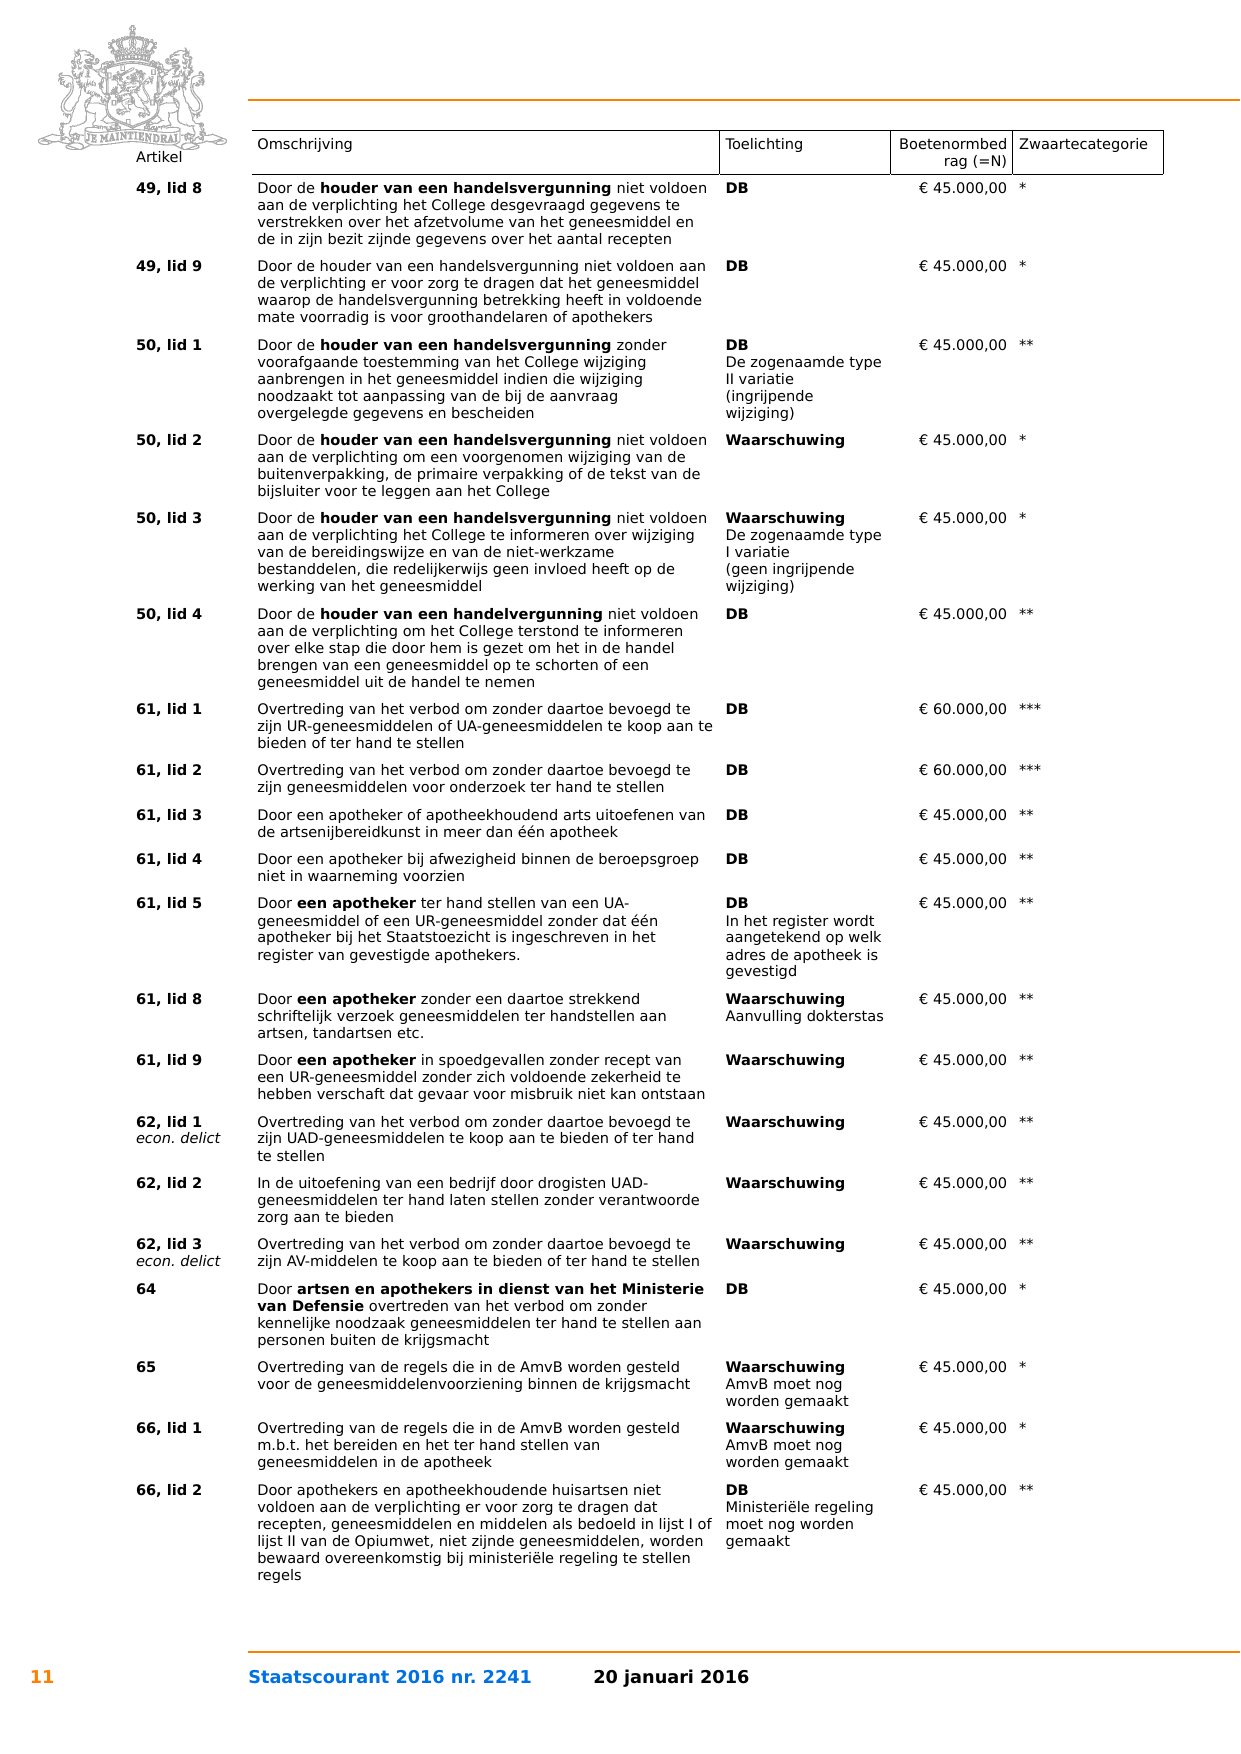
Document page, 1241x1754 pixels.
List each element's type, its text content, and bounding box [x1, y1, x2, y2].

table_cell € 45.000,00 [891, 1109, 1012, 1169]
table_cell € 45.000,00 [891, 891, 1012, 985]
picture [38, 25, 227, 150]
table_cell DB [720, 601, 890, 695]
table_cell DB De zogenaamde type II variatie (ingrijpende wijziging) [720, 332, 890, 426]
table_cell Waarschuwing [720, 427, 890, 504]
table_cell Overtreding van de regels die in de AmvB worden gesteld m.b.t. het bereiden en het ter hand stellen van geneesmiddelen in de apotheek [252, 1416, 719, 1476]
table_cell 62, lid 2 [131, 1170, 251, 1230]
table_cell € 45.000,00 [891, 1170, 1012, 1230]
table_cell Door artsen en apothekers in dienst van het Ministerie van Defensie overtreden van het verbod om zonder kennelijke noodzaak geneesmiddelen ter hand te stellen aan personen buiten de krijgsmacht [252, 1276, 719, 1353]
table_cell Waarschuwing [720, 1109, 890, 1169]
table_cell € 60.000,00 [891, 696, 1012, 757]
table_cell Door apothekers en apotheekhoudende huisartsen niet voldoen aan de verplichting er voor zorg te dragen dat recepten, geneesmiddelen en middelen als bedoeld in lijst I of lijst II van de Opiumwet, niet zijnde geneesmiddelen, worden bewaard overeenkomstig bij ministeriële regeling te stellen regels [252, 1477, 719, 1588]
table_cell Waarschuwing AmvB moet nog worden gemaakt [720, 1416, 890, 1476]
table_cell Waarschuwing [720, 1048, 890, 1108]
table_cell 50, lid 4 [131, 601, 251, 695]
table_cell Waarschuwing [720, 1231, 890, 1275]
table_cell * [1013, 1354, 1163, 1414]
table_cell € 45.000,00 [891, 254, 1012, 331]
table_cell € 45.000,00 [891, 506, 1012, 600]
table_cell € 45.000,00 [891, 1048, 1012, 1108]
table_cell 62, lid 1 econ. delict [131, 1109, 251, 1169]
table_cell ** [1013, 802, 1163, 845]
table_cell Overtreding van het verbod om zonder daartoe bevoegd te zijn geneesmiddelen voor onderzoek ter hand te stellen [252, 758, 719, 801]
table_cell 49, lid 8 [131, 175, 251, 253]
table_cell € 45.000,00 [891, 332, 1012, 426]
table_cell ** [1013, 1170, 1163, 1230]
table_cell DB [720, 175, 890, 253]
table_cell 64 [131, 1276, 251, 1353]
table_cell ** [1013, 1109, 1163, 1169]
table_cell * [1013, 1276, 1163, 1353]
table_cell * [1013, 427, 1163, 504]
table_cell 62, lid 3 econ. delict [131, 1231, 251, 1275]
table_header Boetenormbedrag (=N) [891, 131, 1012, 174]
table_cell ** [1013, 601, 1163, 695]
table_cell Overtreding van het verbod om zonder daartoe bevoegd te zijn UR-geneesmiddelen of UA-geneesmiddelen te koop aan te bieden of ter hand te stellen [252, 696, 719, 757]
table_cell € 45.000,00 [891, 1477, 1012, 1588]
table_cell DB [720, 696, 890, 757]
table_cell Door de houder van een handelsvergunning niet voldoen aan de verplichting het College te informeren over wijziging van de bereidingswijze en van de niet-werkzame bestanddelen, die redelijkerwijs geen invloed heeft op de werking van het geneesmiddel [252, 506, 719, 600]
table_cell Door de houder van een handelsvergunning zonder voorafgaande toestemming van het College wijziging aanbrengen in het geneesmiddel indien die wijziging noodzaakt tot aanpassing van de bij de aanvraag overgelegde gegevens en bescheiden [252, 332, 719, 426]
table_cell € 45.000,00 [891, 846, 1012, 890]
table_cell € 45.000,00 [891, 1276, 1012, 1353]
table_cell 50, lid 1 [131, 332, 251, 426]
table_cell 61, lid 3 [131, 802, 251, 845]
table_cell Overtreding van het verbod om zonder daartoe bevoegd te zijn UAD-geneesmiddelen te koop aan te bieden of ter hand te stellen [252, 1109, 719, 1169]
table_cell Door een apotheker ter hand stellen van een UA-geneesmiddel of een UR-geneesmiddel zonder dat één apotheker bij het Staatstoezicht is ingeschreven in het register van gevestigde apothekers. [252, 891, 719, 985]
table_cell ** [1013, 1231, 1163, 1275]
table_cell Door een apotheker zonder een daartoe strekkend schriftelijk verzoek geneesmiddelen ter handstellen aan artsen, tandartsen etc. [252, 986, 719, 1046]
table_cell In de uitoefening van een bedrijf door drogisten UAD-geneesmiddelen ter hand laten stellen zonder verantwoorde zorg aan te bieden [252, 1170, 719, 1230]
table_cell € 45.000,00 [891, 1354, 1012, 1414]
table_cell Waarschuwing De zogenaamde type I variatie (geen ingrijpende wijziging) [720, 506, 890, 600]
table_cell * [1013, 254, 1163, 331]
table_header Omschrijving [252, 131, 719, 174]
table_cell Waarschuwing Aanvulling dokterstas [720, 986, 890, 1046]
table_cell *** [1013, 696, 1163, 757]
table_header Artikel [131, 131, 251, 174]
table_cell Waarschuwing AmvB moet nog worden gemaakt [720, 1354, 890, 1414]
table_cell Waarschuwing [720, 1170, 890, 1230]
table_cell *** [1013, 758, 1163, 801]
table_cell ** [1013, 332, 1163, 426]
table_cell € 45.000,00 [891, 427, 1012, 504]
table_cell 66, lid 1 [131, 1416, 251, 1476]
table_cell Door een apotheker bij afwezigheid binnen de beroepsgroep niet in waarneming voorzien [252, 846, 719, 890]
table_cell * [1013, 1416, 1163, 1476]
table_cell € 45.000,00 [891, 986, 1012, 1046]
table_cell 61, lid 5 [131, 891, 251, 985]
table_cell Door een apotheker of apotheekhoudend arts uitoefenen van de artsenijbereidkunst in meer dan één apotheek [252, 802, 719, 845]
table_cell ** [1013, 891, 1163, 985]
table_cell 49, lid 9 [131, 254, 251, 331]
table_cell DB [720, 758, 890, 801]
table_cell Overtreding van de regels die in de AmvB worden gesteld voor de geneesmiddelenvoorziening binnen de krijgsmacht [252, 1354, 719, 1414]
table_cell ** [1013, 846, 1163, 890]
table_cell DB [720, 846, 890, 890]
table_cell Door de houder van een handelvergunning niet voldoen aan de verplichting om het College terstond te informeren over elke stap die door hem is gezet om het in de handel brengen van een geneesmiddel op te schorten of een geneesmiddel uit de handel te nemen [252, 601, 719, 695]
table_header Toelichting [720, 131, 890, 174]
table_cell DB [720, 1276, 890, 1353]
table_cell DB Ministeriële regeling moet nog worden gemaakt [720, 1477, 890, 1588]
table_cell Door de houder van een handelsvergunning niet voldoen aan de verplichting het College desgevraagd gegevens te verstrekken over het afzetvolume van het geneesmiddel en de in zijn bezit zijnde gegevens over het aantal recepten [252, 175, 719, 253]
table_cell * [1013, 175, 1163, 253]
table_cell 61, lid 1 [131, 696, 251, 757]
table_cell DB [720, 254, 890, 331]
table_cell Door de houder van een handelsvergunning niet voldoen aan de verplichting om een voorgenomen wijziging van de buitenverpakking, de primaire verpakking of de tekst van de bijsluiter voor te leggen aan het College [252, 427, 719, 504]
table_cell ** [1013, 1048, 1163, 1108]
table_cell € 45.000,00 [891, 1416, 1012, 1476]
table_cell DB In het register wordt aangetekend op welk adres de apotheek is gevestigd [720, 891, 890, 985]
table_cell € 60.000,00 [891, 758, 1012, 801]
table_cell € 45.000,00 [891, 601, 1012, 695]
table_cell ** [1013, 1477, 1163, 1588]
table_header Zwaartecategorie [1013, 131, 1163, 174]
table_cell 61, lid 2 [131, 758, 251, 801]
table_cell 65 [131, 1354, 251, 1414]
table_cell * [1013, 506, 1163, 600]
table_cell Door de houder van een handelsvergunning niet voldoen aan de verplichting er voor zorg te dragen dat het geneesmiddel waarop de handelsvergunning betrekking heeft in voldoende mate voorradig is voor groothandelaren of apothekers [252, 254, 719, 331]
table_cell € 45.000,00 [891, 175, 1012, 253]
table_cell 50, lid 2 [131, 427, 251, 504]
table_cell € 45.000,00 [891, 1231, 1012, 1275]
table_cell 61, lid 4 [131, 846, 251, 890]
table_cell DB [720, 802, 890, 845]
table_cell 61, lid 8 [131, 986, 251, 1046]
table_cell 61, lid 9 [131, 1048, 251, 1108]
table_cell Door een apotheker in spoedgevallen zonder recept van een UR-geneesmiddel zonder zich voldoende zekerheid te hebben verschaft dat gevaar voor misbruik niet kan ontstaan [252, 1048, 719, 1108]
table_cell ** [1013, 986, 1163, 1046]
table_cell € 45.000,00 [891, 802, 1012, 845]
table_cell 50, lid 3 [131, 506, 251, 600]
table_cell Overtreding van het verbod om zonder daartoe bevoegd te zijn AV-middelen te koop aan te bieden of ter hand te stellen [252, 1231, 719, 1275]
table_cell 66, lid 2 [131, 1477, 251, 1588]
